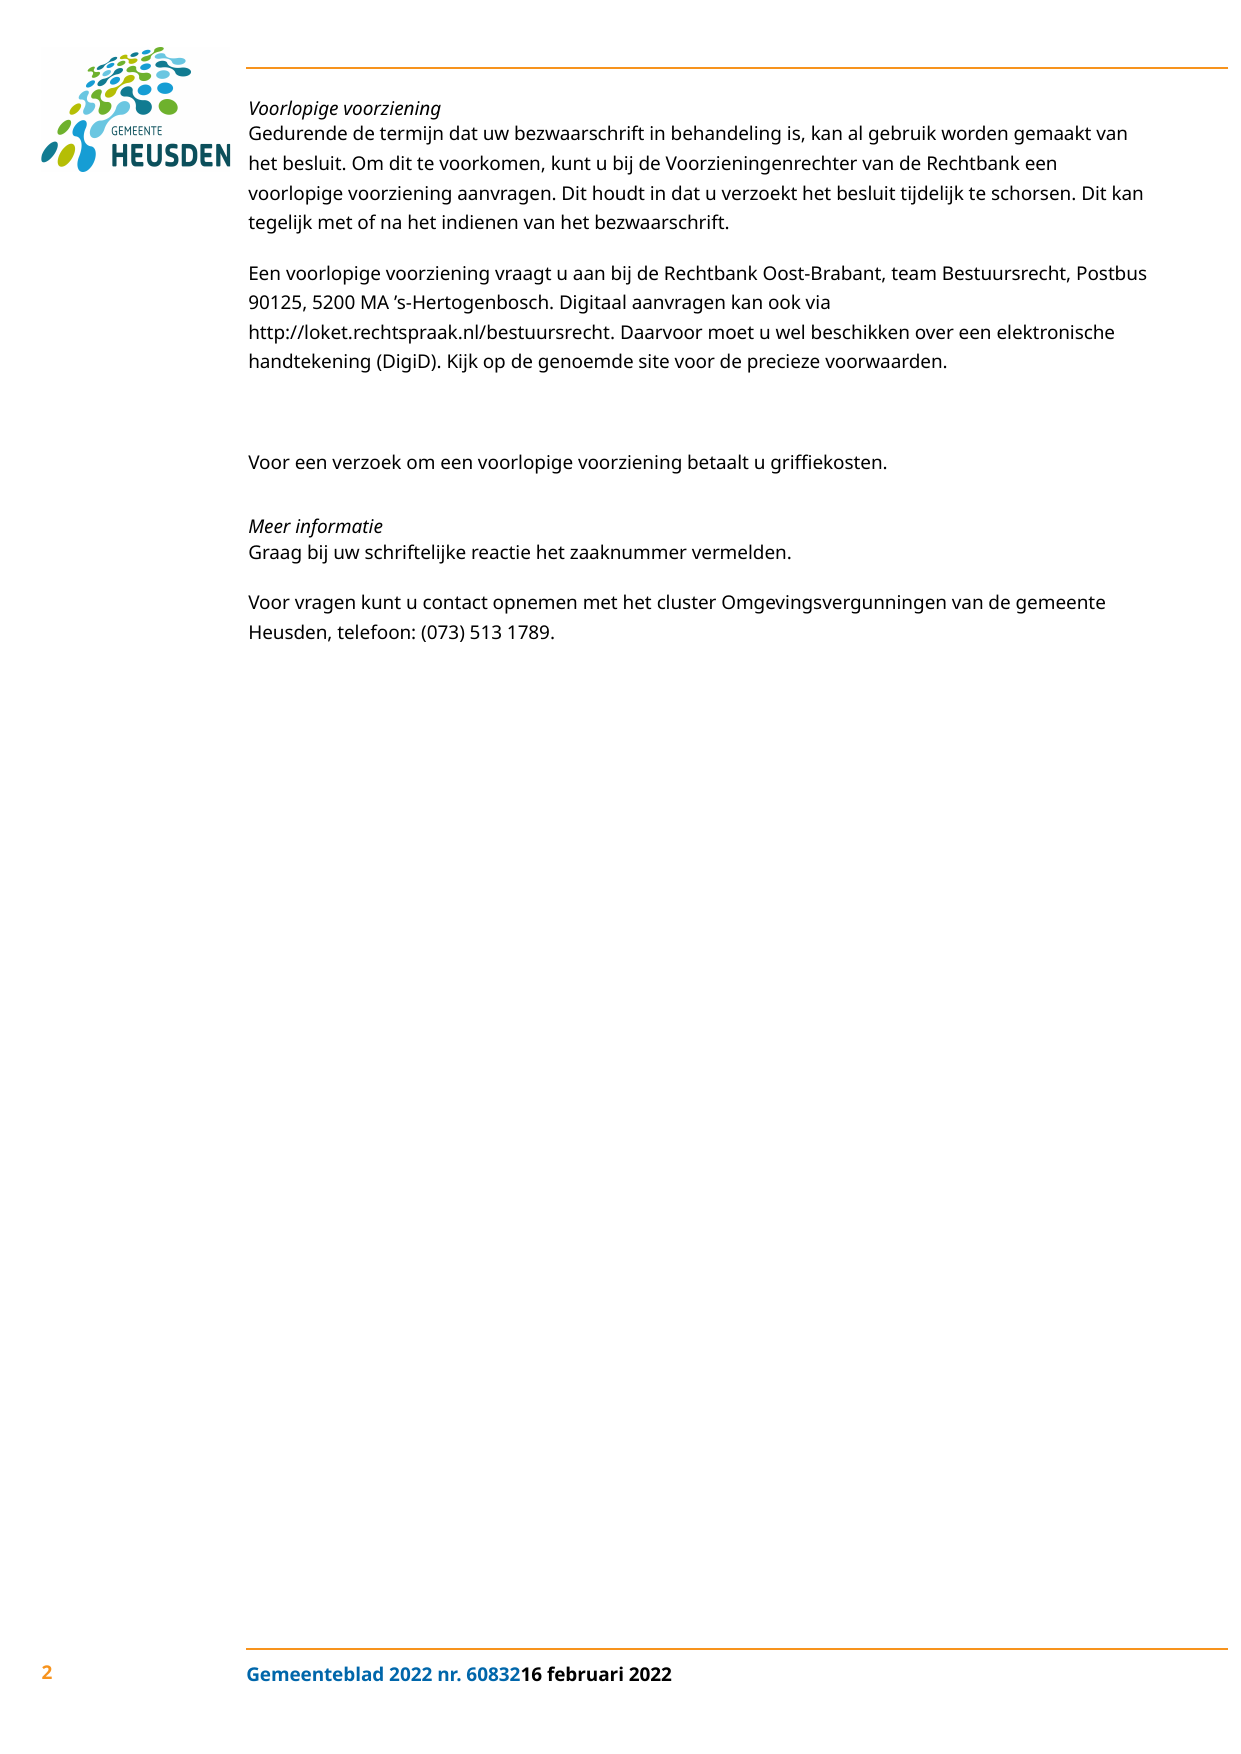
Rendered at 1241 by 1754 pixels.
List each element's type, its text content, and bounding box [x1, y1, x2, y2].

text Graag bij uw schriftelijke reactie het zaaknummer vermelden. [248, 539, 1152, 565]
text Meer informatie [248, 513, 1152, 539]
text Een voorlopige voorziening vraagt u aan bij de Rechtbank Oost-Brabant, team Bestuursrecht, Postbus 90125, 5200 MA ’s-Hertogenbosch. Digitaal aanvragen kan ook via http://loket.rechtspraak.nl/bestuursrecht. Daarvoor moet u wel beschikken over een elektronische handtekening (DigiD). Kijk op de genoemde site voor de precieze voorwaarden. [248, 260, 1152, 374]
text Voor vragen kunt u contact opnemen met het cluster Omgevingsvergunningen van de gemeente Heusden, telefoon: (073) 513 1789. [248, 589, 1152, 645]
text Gedurende de termijn dat uw bezwaarschrift in behandeling is, kan al gebruik worden gemaakt van het besluit. Om dit te voorkomen, kunt u bij de Voorzieningenrechter van de Rechtbank een voorlopige voorziening aanvragen. Dit houdt in dat u verzoekt het besluit tijdelijk te schorsen. Dit kan tegelijk met of na het indienen van het bezwaarschrift. [248, 121, 1152, 235]
text Voor een verzoek om een voorlopige voorziening betaalt u griffiekosten. [248, 449, 1152, 475]
picture [41, 47, 231, 172]
text Voorlopige voorziening [248, 95, 1152, 121]
